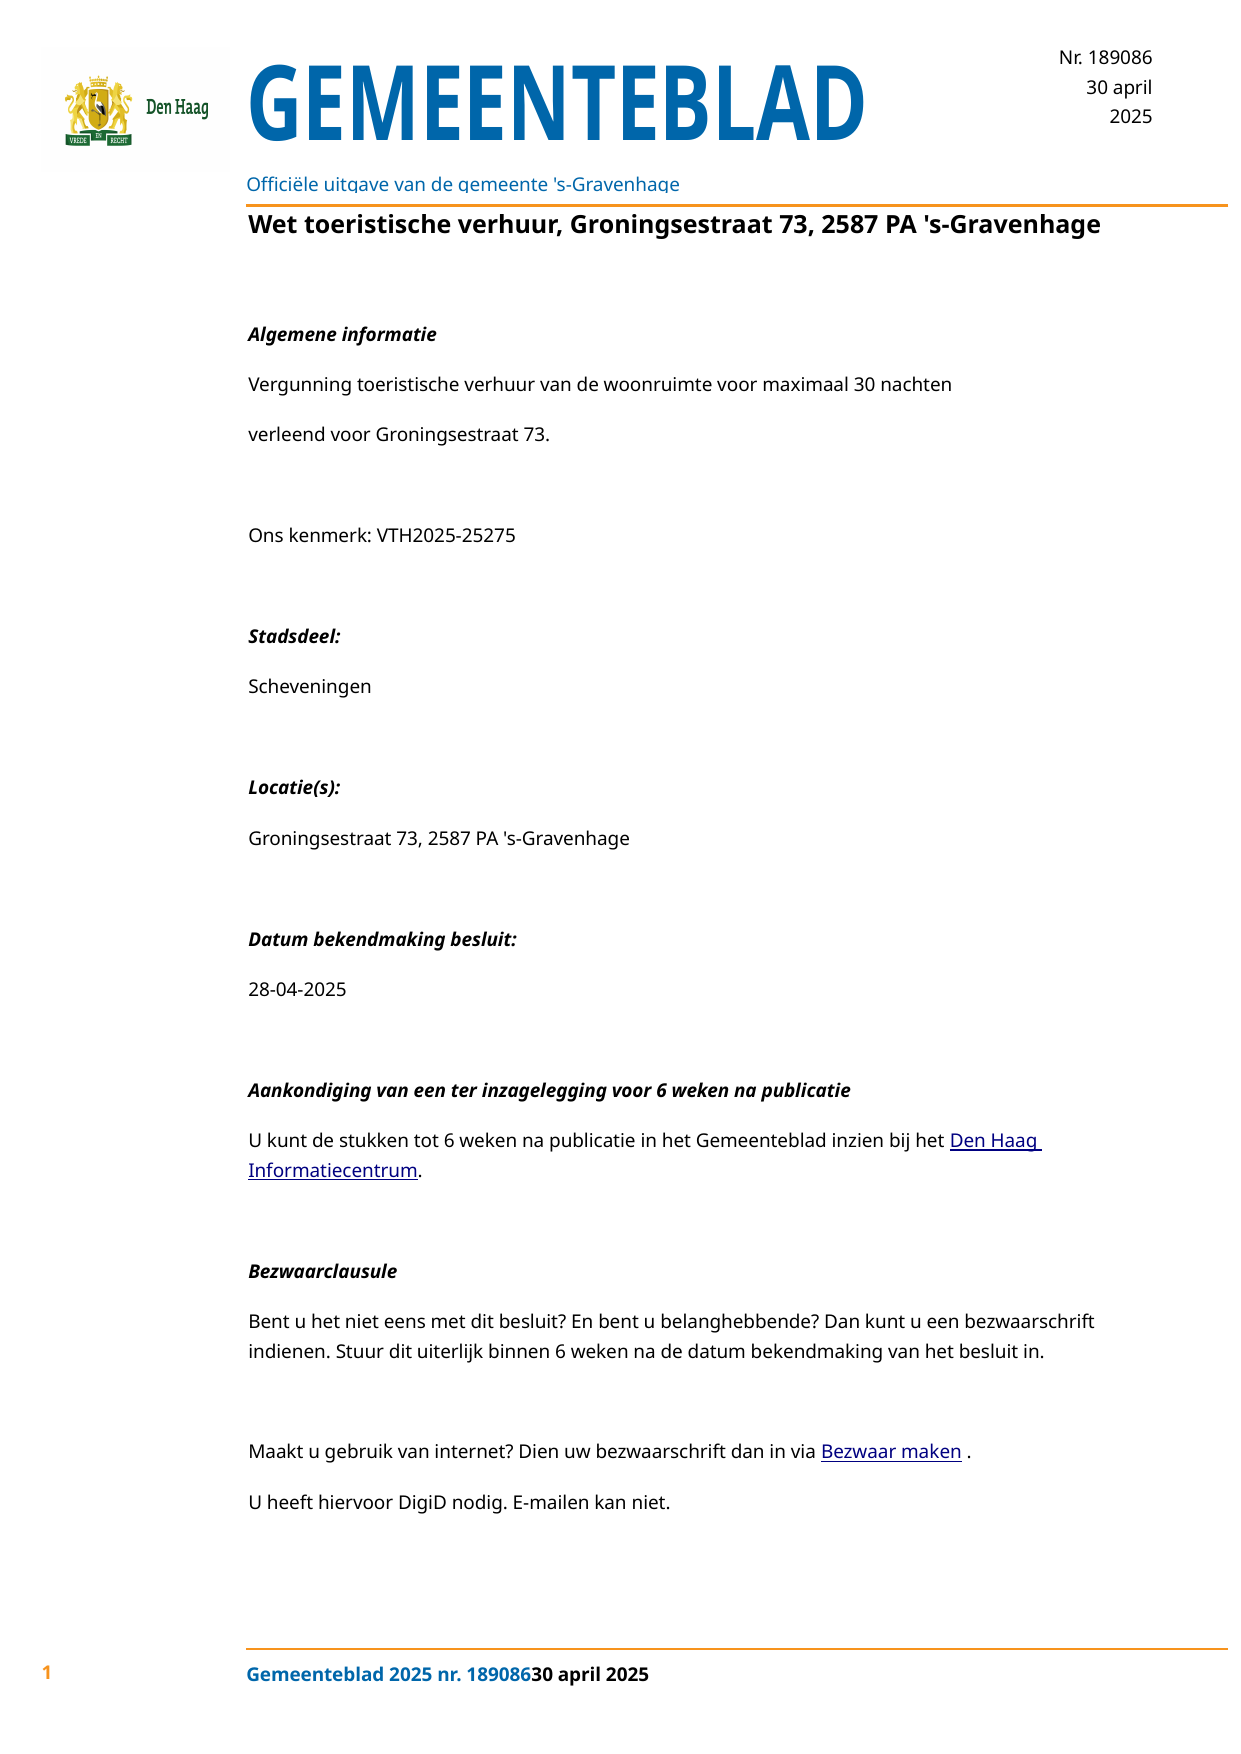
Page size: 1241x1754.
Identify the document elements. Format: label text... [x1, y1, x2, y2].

text Bezwaarclausule [248, 1258, 1152, 1283]
text U kunt de stukken tot 6 weken na publicatie in het Gemeenteblad inzien bij het Den Haag Informatiecentrum. [248, 1127, 1152, 1183]
text verleend voor Groningsestraat 73. [248, 422, 1152, 447]
text Datum bekendmaking besluit: [248, 926, 1152, 951]
picture [41, 47, 231, 172]
text 28-04-2025 [248, 976, 1152, 1002]
text Vergunning toeristische verhuur van de woonruimte voor maximaal 30 nachten [248, 371, 1152, 397]
text Bent u het niet eens met dit besluit? En bent u belanghebbende? Dan kunt u een bezwaarschrift indienen. Stuur dit uiterlijk binnen 6 weken na de datum bekendmaking van het besluit in. [248, 1308, 1152, 1363]
text Groningsestraat 73, 2587 PA 's-Gravenhage [248, 825, 1152, 851]
text Wet toeristische verhuur, Groningsestraat 73, 2587 PA 's-Gravenhage [248, 207, 1152, 241]
text U heeft hiervoor DigiD nodig. E-mailen kan niet. [248, 1489, 1152, 1515]
text Locatie(s): [248, 774, 1152, 800]
text Aankondiging van een ter inzagelegging voor 6 weken na publicatie [248, 1077, 1152, 1103]
text Algemene informatie [248, 321, 1152, 346]
text Scheveningen [248, 674, 1152, 699]
text Ons kenmerk: VTH2025-25275 [248, 522, 1152, 548]
text Maakt u gebruik van internet? Dien uw bezwaarschrift dan in via Bezwaar maken . [248, 1439, 1152, 1464]
text Stadsdeel: [248, 623, 1152, 649]
